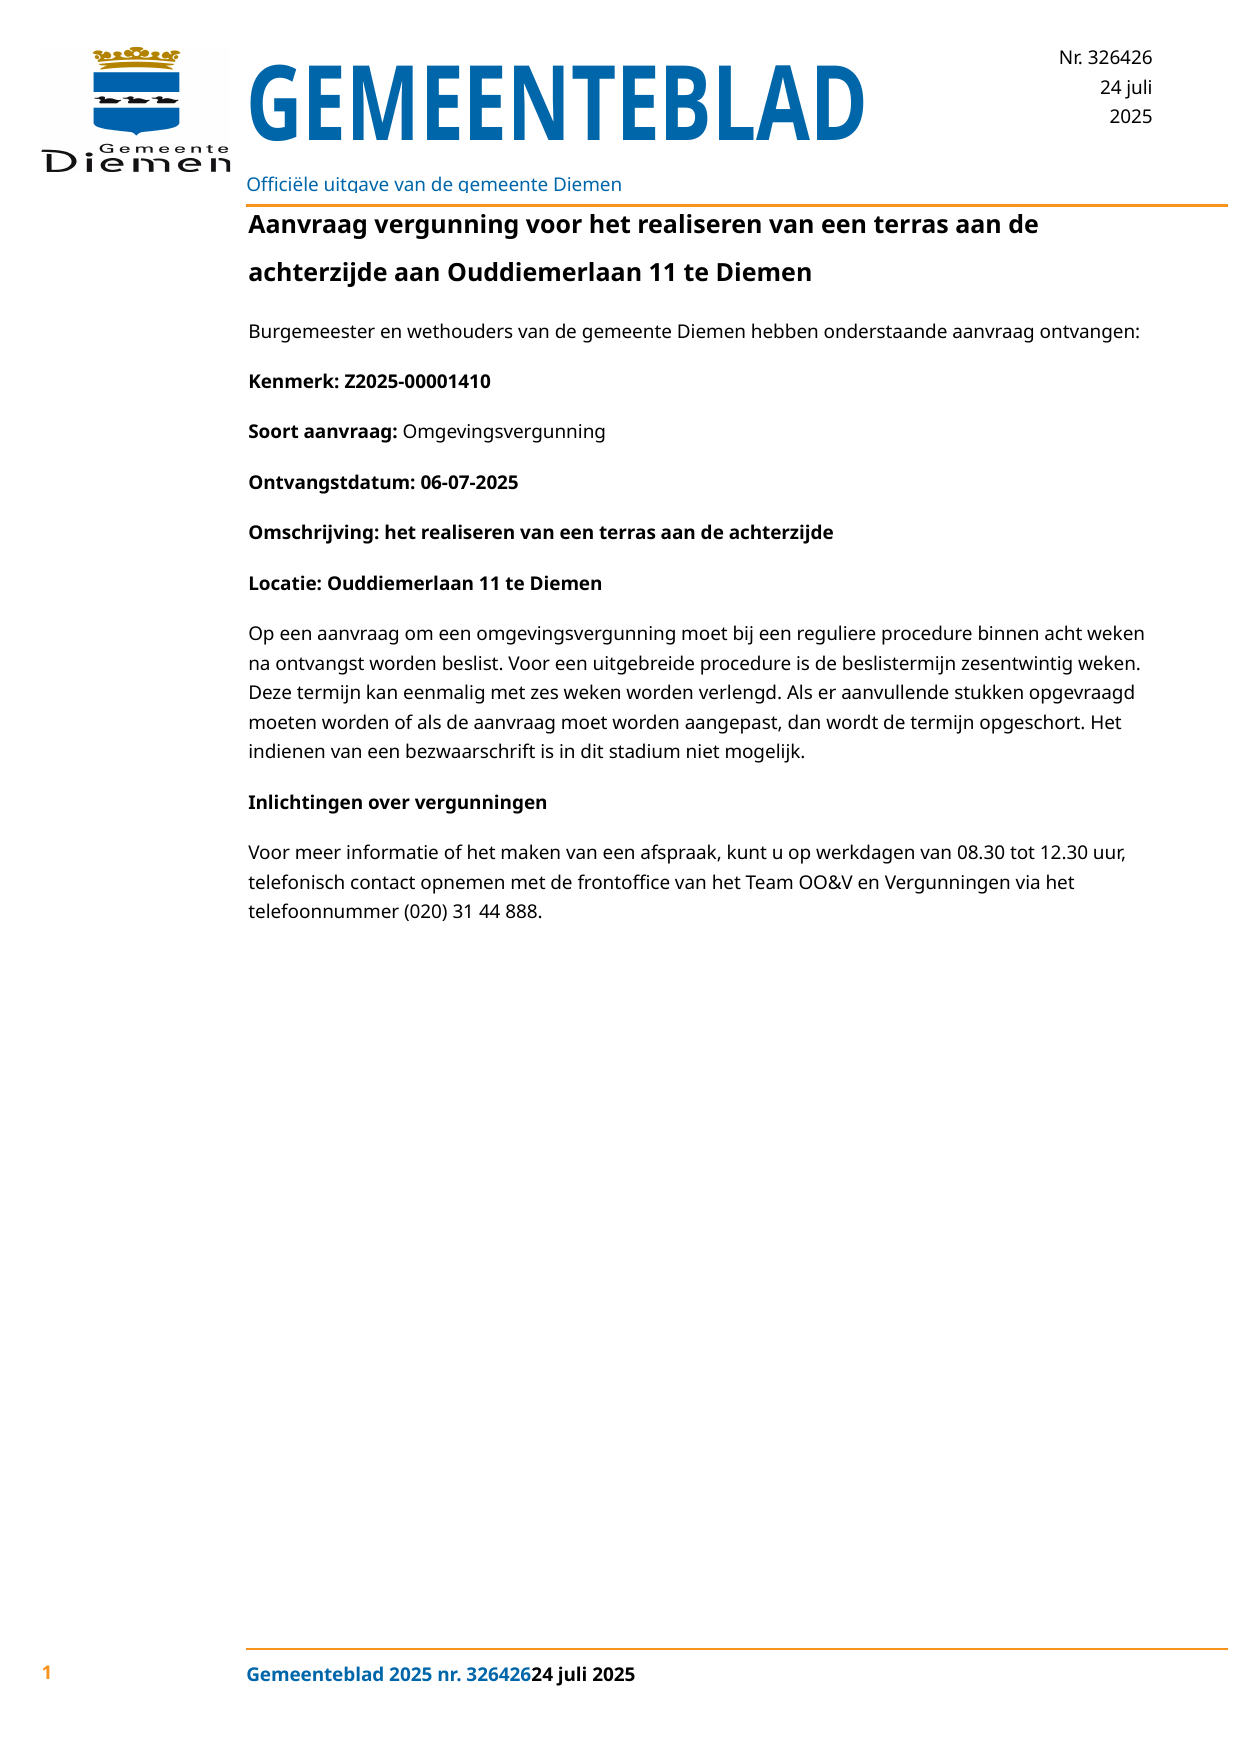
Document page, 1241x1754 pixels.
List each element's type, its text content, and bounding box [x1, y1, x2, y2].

text Ontvangstdatum: 06-07-2025 [248, 469, 1152, 495]
text Op een aanvraag om een omgevingsvergunning moet bij een reguliere procedure binnen acht weken na ontvangst worden beslist. Voor een uitgebreide procedure is de beslistermijn zesentwintig weken. Deze termijn kan eenmalig met zes weken worden verlengd. Als er aanvullende stukken opgevraagd moeten worden of als de aanvraag moet worden aangepast, dan wordt de termijn opgeschort. Het indienen van een bezwaarschrift is in dit stadium niet mogelijk. [248, 620, 1152, 764]
text Kenmerk: Z2025-00001410 [248, 368, 1152, 394]
text Soort aanvraag: Omgevingsvergunning [248, 419, 1152, 444]
text Burgemeester en wethouders van de gemeente Diemen hebben onderstaande aanvraag ontvangen: [248, 318, 1152, 344]
text Voor meer informatie of het maken van een afspraak, kunt u op werkdagen van 08.30 tot 12.30 uur, telefonisch contact opnemen met de frontoffice van het Team OO&V en Vergunningen via het telefoonnummer (020) 31 44 888. [248, 839, 1152, 924]
text Omschrijving: het realiseren van een terras aan de achterzijde [248, 519, 1152, 545]
text Aanvraag vergunning voor het realiseren van een terras aan de achterzijde aan Ouddiemerlaan 11 te Diemen [248, 207, 1152, 288]
picture [41, 47, 231, 172]
text Locatie: Ouddiemerlaan 11 te Diemen [248, 570, 1152, 596]
text Inlichtingen over vergunningen [248, 789, 1152, 815]
